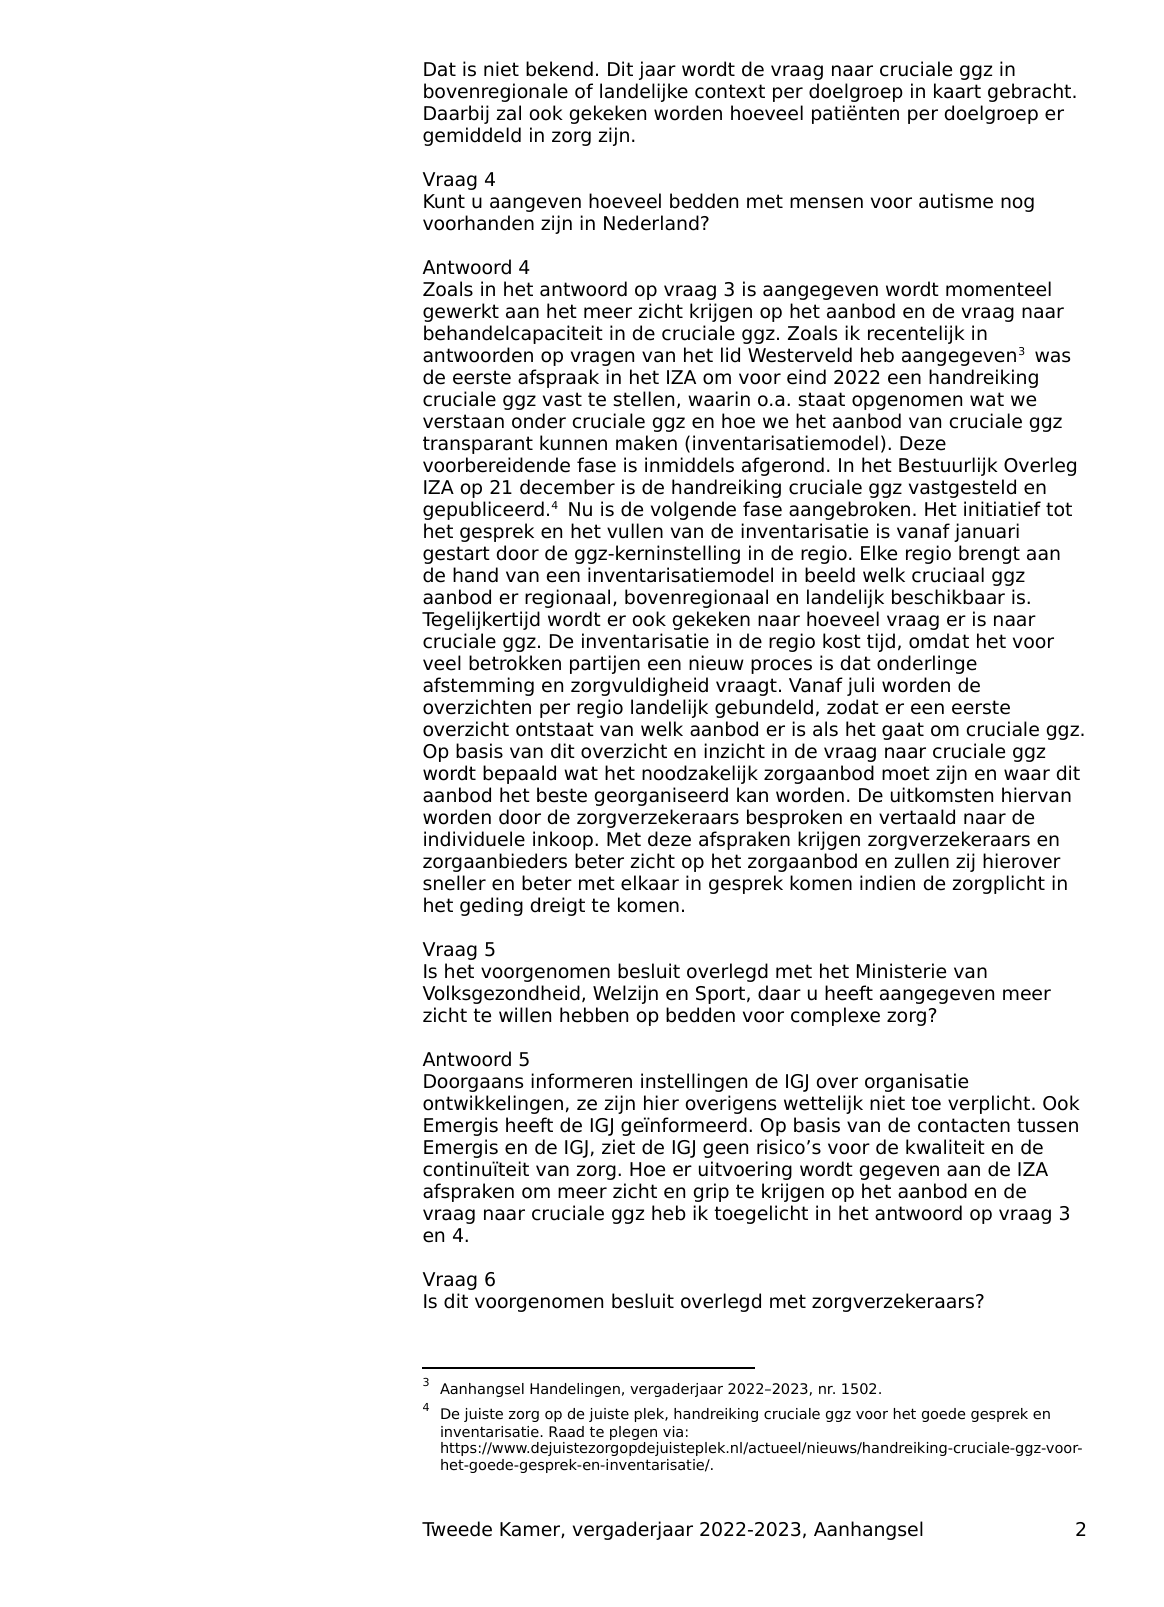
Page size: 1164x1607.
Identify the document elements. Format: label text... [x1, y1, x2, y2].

text Is dit voorgenomen besluit overlegd met zorgverzekeraars? [422, 1291, 1087, 1313]
text Aanhangsel Handelingen, vergaderjaar 2022–2023, nr. 1502. [422, 1377, 1087, 1399]
text Vraag 6 [422, 1269, 1087, 1291]
text Antwoord 5 [422, 1049, 1087, 1071]
text Kunt u aangeven hoeveel bedden met mensen voor autisme nog voorhanden zijn in Nederland? [422, 191, 1087, 235]
text Vraag 5 [422, 939, 1087, 961]
text Dat is niet bekend. Dit jaar wordt de vraag naar cruciale ggz in bovenregionale of landelijke context per doelgroep in kaart gebracht. Daarbij zal ook gekeken worden hoeveel patiënten per doelgroep er gemiddeld in zorg zijn. [422, 59, 1087, 147]
text Vraag 4 [422, 169, 1087, 191]
text Antwoord 4 [422, 257, 1087, 279]
text Doorgaans informeren instellingen de IGJ over organisatie ontwikkelingen, ze zijn hier overigens wettelijk niet toe verplicht. Ook Emergis heeft de IGJ geïnformeerd. Op basis van de contacten tussen Emergis en de IGJ, ziet de IGJ geen risico’s voor de kwaliteit en de continuïteit van zorg. Hoe er uitvoering wordt gegeven aan de IZA afspraken om meer zicht en grip te krijgen op het aanbod en de vraag naar cruciale ggz heb ik toegelicht in het antwoord op vraag 3 en 4. [422, 1071, 1087, 1247]
text De juiste zorg op de juiste plek, handreiking cruciale ggz voor het goede gesprek en inventarisatie. Raad te plegen via: https://www.dejuistezorgopdejuisteplek.nl/actueel/nieuws/handreiking-cruciale-ggz-voor-het-goede-gesprek-en-inventarisatie/. [422, 1402, 1087, 1474]
text Is het voorgenomen besluit overlegd met het Ministerie van Volksgezondheid, Welzijn en Sport, daar u heeft aangegeven meer zicht te willen hebben op bedden voor complexe zorg? [422, 961, 1087, 1027]
text Zoals in het antwoord op vraag 3 is aangegeven wordt momenteel gewerkt aan het meer zicht krijgen op het aanbod en de vraag naar behandelcapaciteit in de cruciale ggz. Zoals ik recentelijk in antwoorden op vragen van het lid Westerveld heb aangegeven was de eerste afspraak in het IZA om voor eind 2022 een handreiking cruciale ggz vast te stellen, waarin o.a. staat opgenomen wat we verstaan onder cruciale ggz en hoe we het aanbod van cruciale ggz transparant kunnen maken (inventarisatiemodel). Deze voorbereidende fase is inmiddels afgerond. In het Bestuurlijk Overleg IZA op 21 december is de handreiking cruciale ggz vastgesteld en gepubliceerd. Nu is de volgende fase aangebroken. Het initiatief tot het gesprek en het vullen van de inventarisatie is vanaf januari gestart door de ggz-kerninstelling in de regio. Elke regio brengt aan de hand van een inventarisatiemodel in beeld welk cruciaal ggz aanbod er regionaal, bovenregionaal en landelijk beschikbaar is. Tegelijkertijd wordt er ook gekeken naar hoeveel vraag er is naar cruciale ggz. De inventarisatie in de regio kost tijd, omdat het voor veel betrokken partijen een nieuw proces is dat onderlinge afstemming en zorgvuldigheid vraagt. Vanaf juli worden de overzichten per regio landelijk gebundeld, zodat er een eerste overzicht ontstaat van welk aanbod er is als het gaat om cruciale ggz. Op basis van dit overzicht en inzicht in de vraag naar cruciale ggz wordt bepaald wat het noodzakelijk zorgaanbod moet zijn en waar dit aanbod het beste georganiseerd kan worden. De uitkomsten hiervan worden door de zorgverzekeraars besproken en vertaald naar de individuele inkoop. Met deze afspraken krijgen zorgverzekeraars en zorgaanbieders beter zicht op het zorgaanbod en zullen zij hierover sneller en beter met elkaar in gesprek komen indien de zorgplicht in het geding dreigt te komen. [422, 279, 1087, 917]
